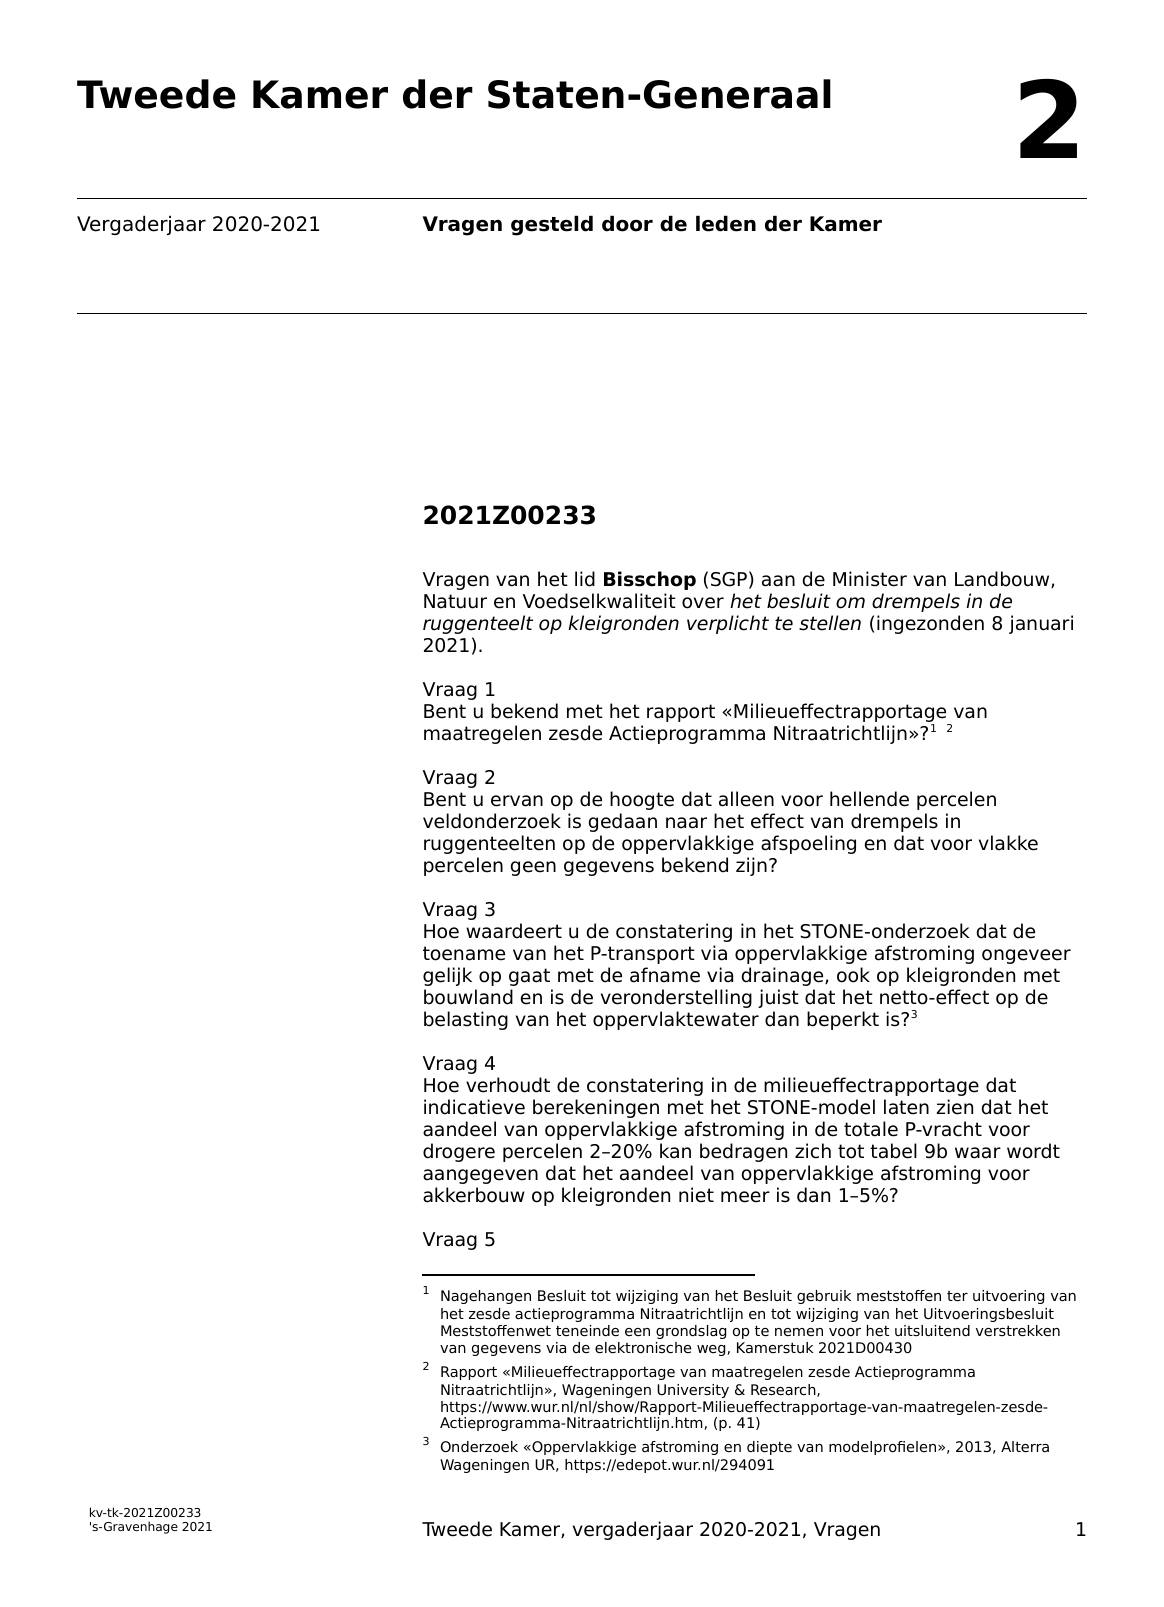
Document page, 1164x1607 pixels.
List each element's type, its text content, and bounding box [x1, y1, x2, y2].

text Vraag 1 [422, 679, 1087, 701]
table_header Tweede Kamer der Staten-Generaal [77, 59, 886, 198]
table_cell Vragen gesteld door de leden der Kamer [422, 199, 1087, 313]
text 's-Gravenhage 2021 [88, 1520, 323, 1534]
text Vraag 2 [422, 767, 1087, 789]
text Vraag 4 [422, 1053, 1087, 1075]
text Vraag 3 [422, 899, 1087, 921]
text Hoe waardeert u de constatering in het STONE-onderzoek dat de toename van het P-transport via oppervlakkige afstroming ongeveer gelijk op gaat met de afname via drainage, ook op kleigronden met bouwland en is de veronderstelling juist dat het netto-effect op de belasting van het oppervlaktewater dan beperkt is? [422, 921, 1087, 1031]
table_header 2 [886, 59, 1087, 198]
text Rapport «Milieueffectrapportage van maatregelen zesde Actieprogramma Nitraatrichtlijn», Wageningen University & Research, https://www.wur.nl/nl/show/Rapport-Milieueffectrapportage-van-maatregelen-zesde-Actieprogramma-Nitraatrichtlijn.htm, (p. 41) [422, 1360, 1087, 1432]
text Vraag 5 [422, 1229, 1087, 1251]
text kv-tk-2021Z00233 [88, 1506, 323, 1520]
text Bent u bekend met het rapport «Milieueffectrapportage van maatregelen zesde Actieprogramma Nitraatrichtlijn»? [422, 701, 1087, 745]
text Hoe verhoudt de constatering in de milieueffectrapportage dat indicatieve berekeningen met het STONE-model laten zien dat het aandeel van oppervlakkige afstroming in de totale P-vracht voor drogere percelen 2–20% kan bedragen zich tot tabel 9b waar wordt aangegeven dat het aandeel van oppervlakkige afstroming voor akkerbouw op kleigronden niet meer is dan 1–5%? [422, 1075, 1087, 1207]
text Nagehangen Besluit tot wijziging van het Besluit gebruik meststoffen ter uitvoering van het zesde actieprogramma Nitraatrichtlijn en tot wijziging van het Uitvoeringsbesluit Meststoffenwet teneinde een grondslag op te nemen voor het uitsluitend verstrekken van gegevens via de elektronische weg, Kamerstuk 2021D00430 [422, 1284, 1087, 1357]
text Vragen van het lid Bisschop (SGP) aan de Minister van Landbouw, Natuur en Voedselkwaliteit over het besluit om drempels in de ruggenteelt op kleigronden verplicht te stellen (ingezonden 8 januari 2021). [422, 569, 1087, 657]
text Onderzoek «Oppervlakkige afstroming en diepte van modelprofielen», 2013, Alterra Wageningen UR, https://edepot.wur.nl/294091 [422, 1435, 1087, 1474]
text 2021Z00233 [422, 501, 1087, 531]
table_cell Vergaderjaar 2020-2021 [77, 199, 422, 313]
text Bent u ervan op de hoogte dat alleen voor hellende percelen veldonderzoek is gedaan naar het effect van drempels in ruggenteelten op de oppervlakkige afspoeling en dat voor vlakke percelen geen gegevens bekend zijn? [422, 789, 1087, 877]
